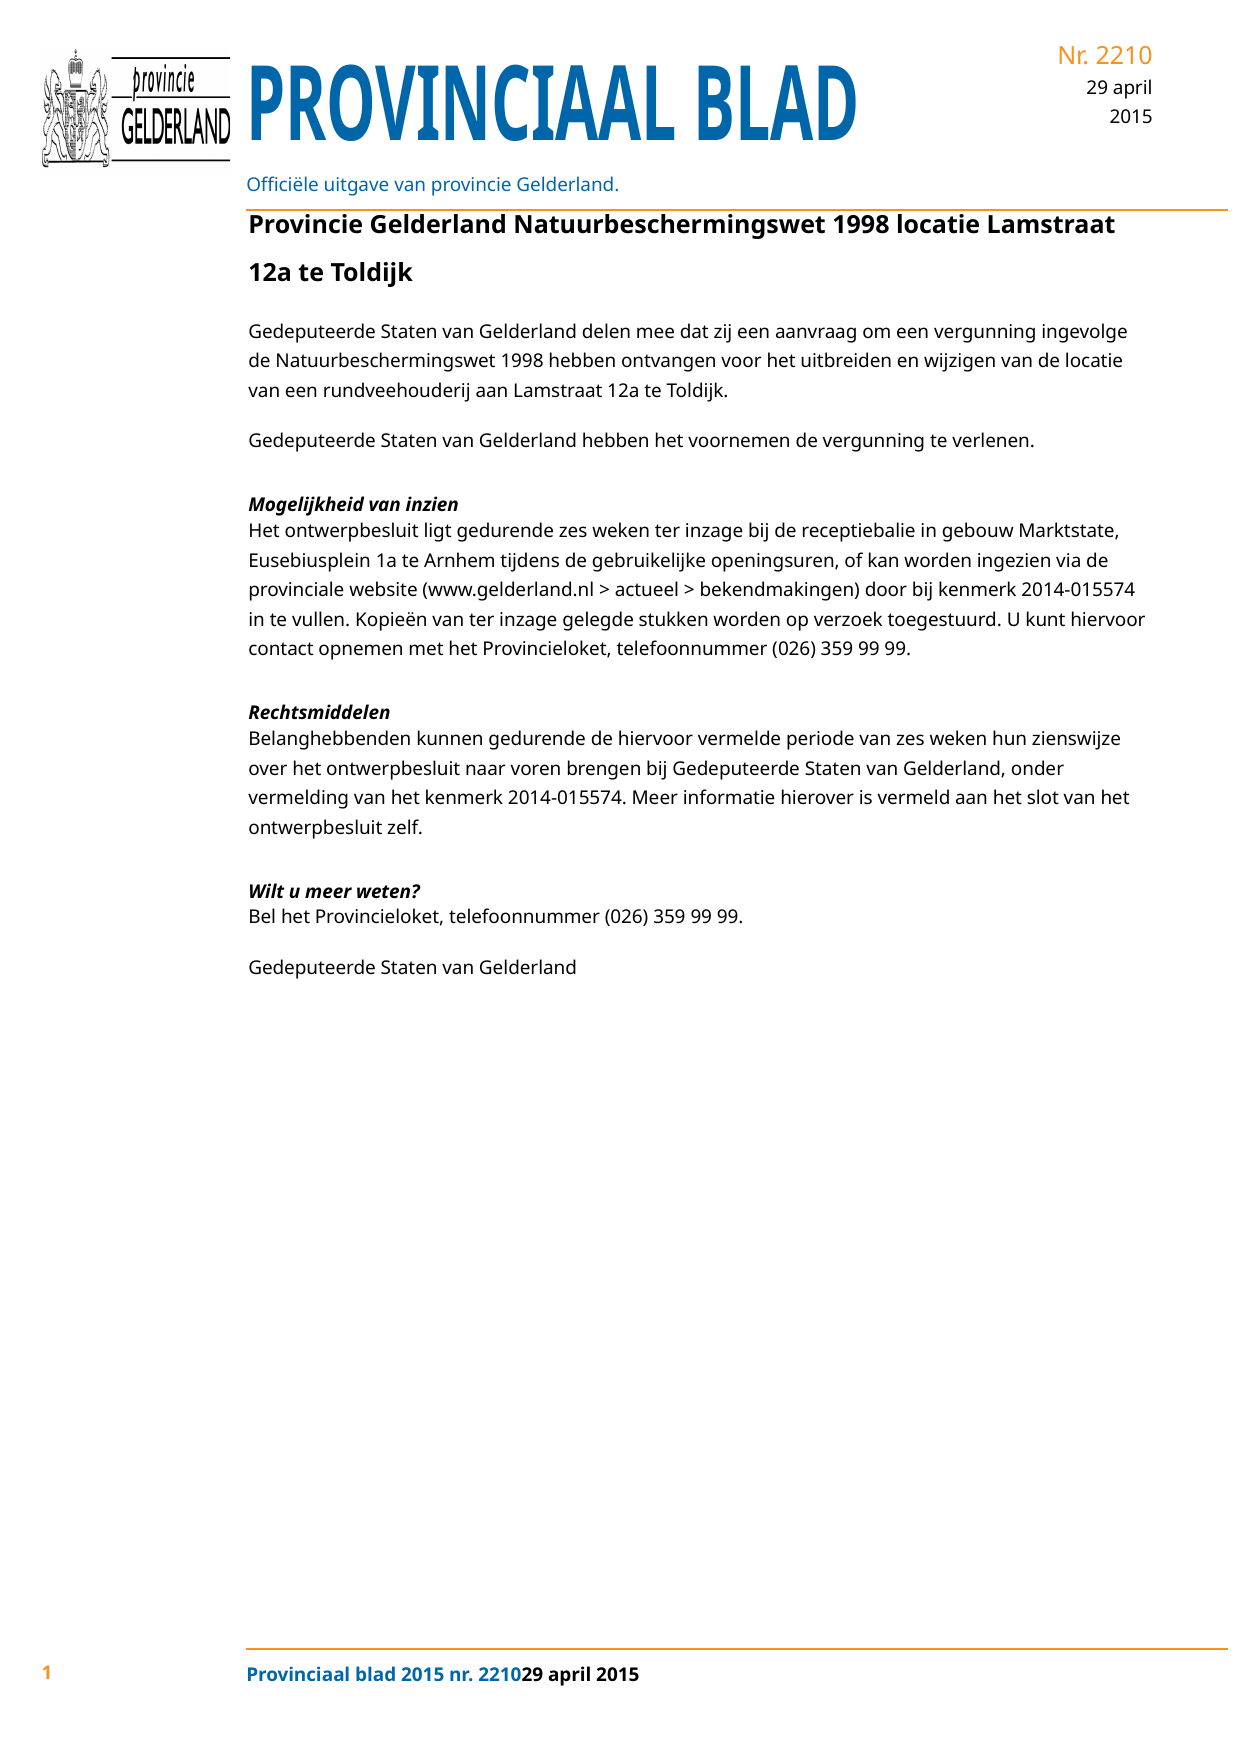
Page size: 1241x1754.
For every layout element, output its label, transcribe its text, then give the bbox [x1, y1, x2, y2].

text Wilt u meer weten? [248, 878, 1152, 904]
text Provincie Gelderland Natuurbeschermingswet 1998 locatie Lamstraat 12a te Toldijk [248, 211, 1152, 288]
text Gedeputeerde Staten van Gelderland delen mee dat zij een aanvraag om een vergunning ingevolge de Natuurbeschermingswet 1998 hebben ontvangen voor het uitbreiden en wijzigen van de locatie van een rundveehouderij aan Lamstraat 12a te Toldijk. [248, 318, 1152, 403]
text Gedeputeerde Staten van Gelderland [248, 954, 1152, 980]
text Rechtsmiddelen [248, 699, 1152, 725]
text Gedeputeerde Staten van Gelderland hebben het voornemen de vergunning te verlenen. [248, 427, 1152, 453]
text Het ontwerpbesluit ligt gedurende zes weken ter inzage bij de receptiebalie in gebouw Marktstate, Eusebiusplein 1a te Arnhem tijdens de gebruikelijke openingsuren, of kan worden ingezien via de provinciale website (www.gelderland.nl > actueel > bekendmakingen) door bij kenmerk 2014-015574 in te vullen. Kopieën van ter inzage gelegde stukken worden op verzoek toegestuurd. U kunt hiervoor contact opnemen met het Provincieloket, telefoonnummer (026) 359 99 99. [248, 517, 1152, 661]
text Bel het Provincieloket, telefoonnummer (026) 359 99 99. [248, 904, 1152, 929]
text Mogelijkheid van inzien [248, 491, 1152, 517]
picture [41, 47, 231, 172]
text Belanghebbenden kunnen gedurende de hiervoor vermelde periode van zes weken hun zienswijze over het ontwerpbesluit naar voren brengen bij Gedeputeerde Staten van Gelderland, onder vermelding van het kenmerk 2014-015574. Meer informatie hierover is vermeld aan het slot van het ontwerpbesluit zelf. [248, 725, 1152, 840]
